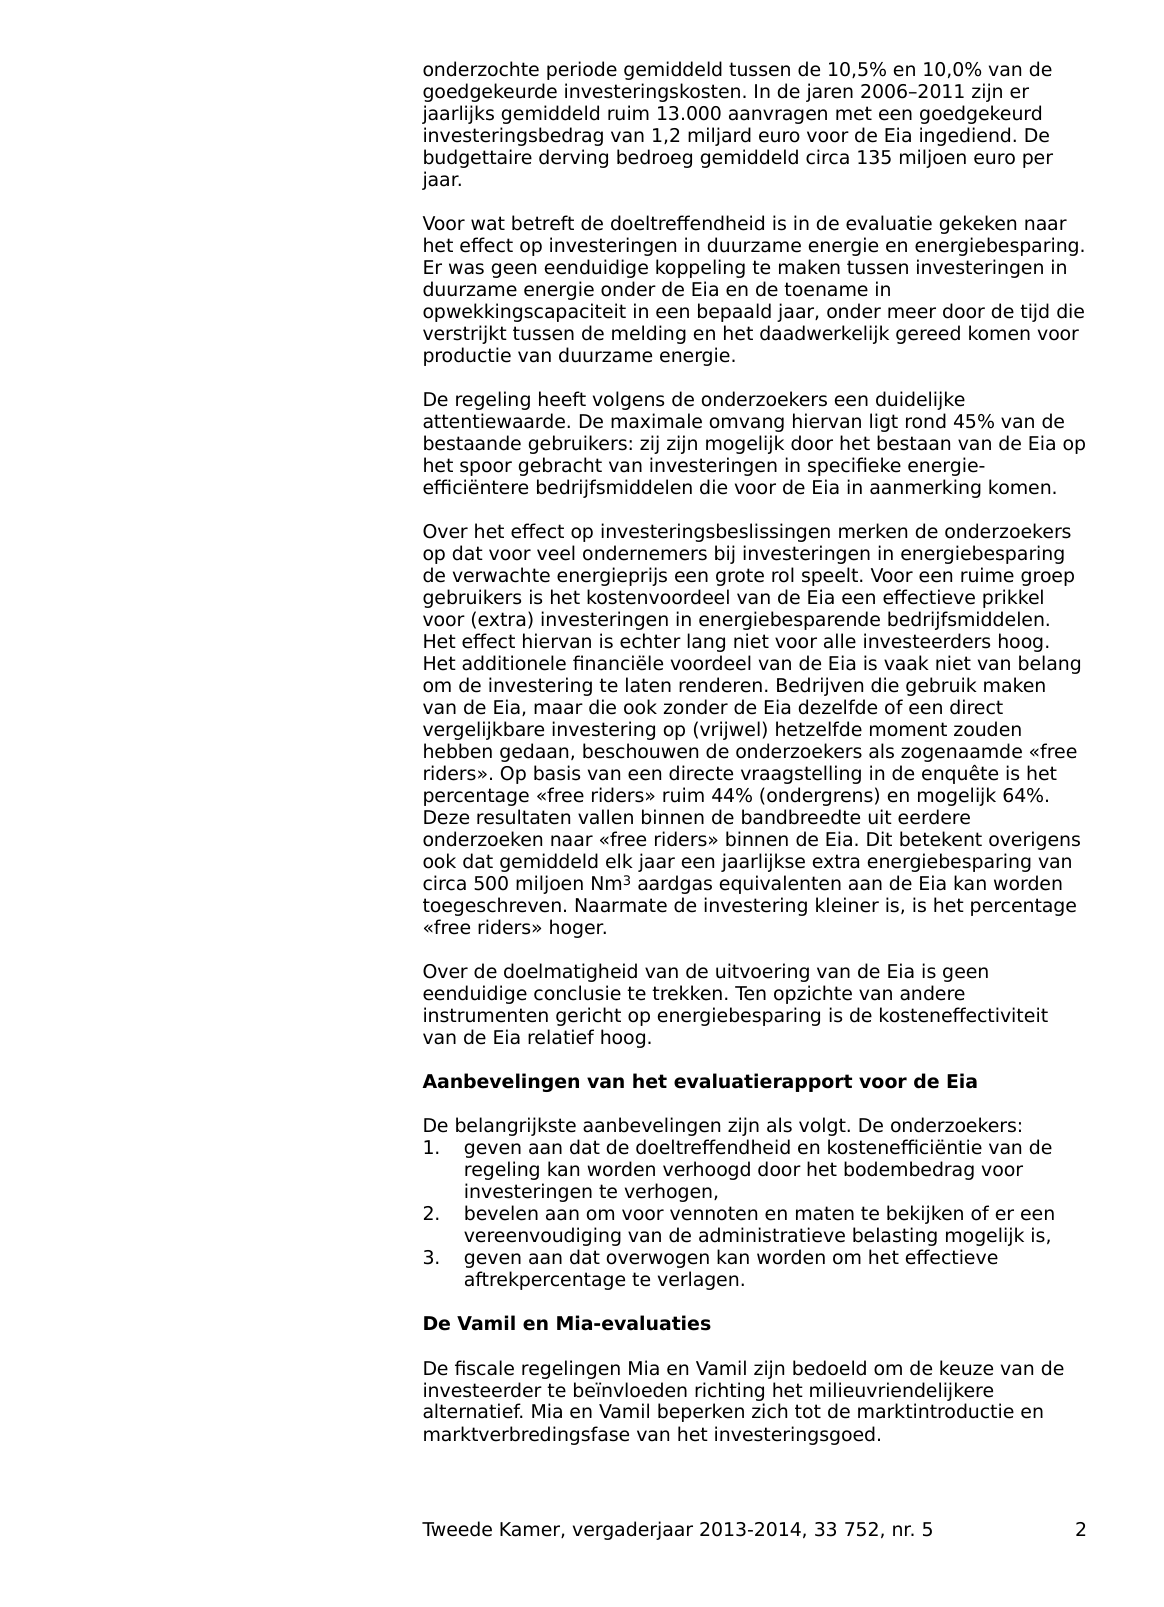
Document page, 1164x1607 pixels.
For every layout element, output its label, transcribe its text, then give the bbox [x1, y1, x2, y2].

text 3. geven aan dat overwogen kan worden om het effectieve aftrekpercentage te verlagen. [422, 1247, 1087, 1291]
subtitle Aanbevelingen van het evaluatierapport voor de Eia [422, 1071, 1087, 1093]
text Over de doelmatigheid van de uitvoering van de Eia is geen eenduidige conclusie te trekken. Ten opzichte van andere instrumenten gericht op energiebesparing is de kosteneffectiviteit van de Eia relatief hoog. [422, 961, 1087, 1049]
text De regeling heeft volgens de onderzoekers een duidelijke attentiewaarde. De maximale omvang hiervan ligt rond 45% van de bestaande gebruikers: zij zijn mogelijk door het bestaan van de Eia op het spoor gebracht van investeringen in specifieke energie-efficiëntere bedrijfsmiddelen die voor de Eia in aanmerking komen. [422, 389, 1087, 499]
text Over het effect op investeringsbeslissingen merken de onderzoekers op dat voor veel ondernemers bij investeringen in energiebesparing de verwachte energieprijs een grote rol speelt. Voor een ruime groep gebruikers is het kostenvoordeel van de Eia een effectieve prikkel voor (extra) investeringen in energiebesparende bedrijfsmiddelen. Het effect hiervan is echter lang niet voor alle investeerders hoog. Het additionele financiële voordeel van de Eia is vaak niet van belang om de investering te laten renderen. Bedrijven die gebruik maken van de Eia, maar die ook zonder de Eia dezelfde of een direct vergelijkbare investering op (vrijwel) hetzelfde moment zouden hebben gedaan, beschouwen de onderzoekers als zogenaamde «free riders». Op basis van een directe vraagstelling in de enquête is het percentage «free riders» ruim 44% (ondergrens) en mogelijk 64%. Deze resultaten vallen binnen de bandbreedte uit eerdere onderzoeken naar «free riders» binnen de Eia. Dit betekent overigens ook dat gemiddeld elk jaar een jaarlijkse extra energiebesparing van circa 500 miljoen Nm3 aardgas equivalenten aan de Eia kan worden toegeschreven. Naarmate de investering kleiner is, is het percentage «free riders» hoger. [422, 521, 1087, 939]
text Voor wat betreft de doeltreffendheid is in de evaluatie gekeken naar het effect op investeringen in duurzame energie en energiebesparing. Er was geen eenduidige koppeling te maken tussen investeringen in duurzame energie onder de Eia en de toename in opwekkingscapaciteit in een bepaald jaar, onder meer door de tijd die verstrijkt tussen de melding en het daadwerkelijk gereed komen voor productie van duurzame energie. [422, 213, 1087, 367]
text onderzochte periode gemiddeld tussen de 10,5% en 10,0% van de goedgekeurde investeringskosten. In de jaren 2006–2011 zijn er jaarlijks gemiddeld ruim 13.000 aanvragen met een goedgekeurd investeringsbedrag van 1,2 miljard euro voor de Eia ingediend. De budgettaire derving bedroeg gemiddeld circa 135 miljoen euro per jaar. [422, 59, 1087, 191]
subtitle De Vamil en Mia-evaluaties [422, 1313, 1087, 1335]
text 2. bevelen aan om voor vennoten en maten te bekijken of er een vereenvoudiging van de administratieve belasting mogelijk is, [422, 1203, 1087, 1247]
text De fiscale regelingen Mia en Vamil zijn bedoeld om de keuze van de investeerder te beïnvloeden richting het milieuvriendelijkere alternatief. Mia en Vamil beperken zich tot de marktintroductie en marktverbredingsfase van het investeringsgoed. [422, 1357, 1087, 1445]
text De belangrijkste aanbevelingen zijn als volgt. De onderzoekers: [422, 1115, 1087, 1137]
text 1. geven aan dat de doeltreffendheid en kostenefficiëntie van de regeling kan worden verhoogd door het bodembedrag voor investeringen te verhogen, [422, 1137, 1087, 1203]
